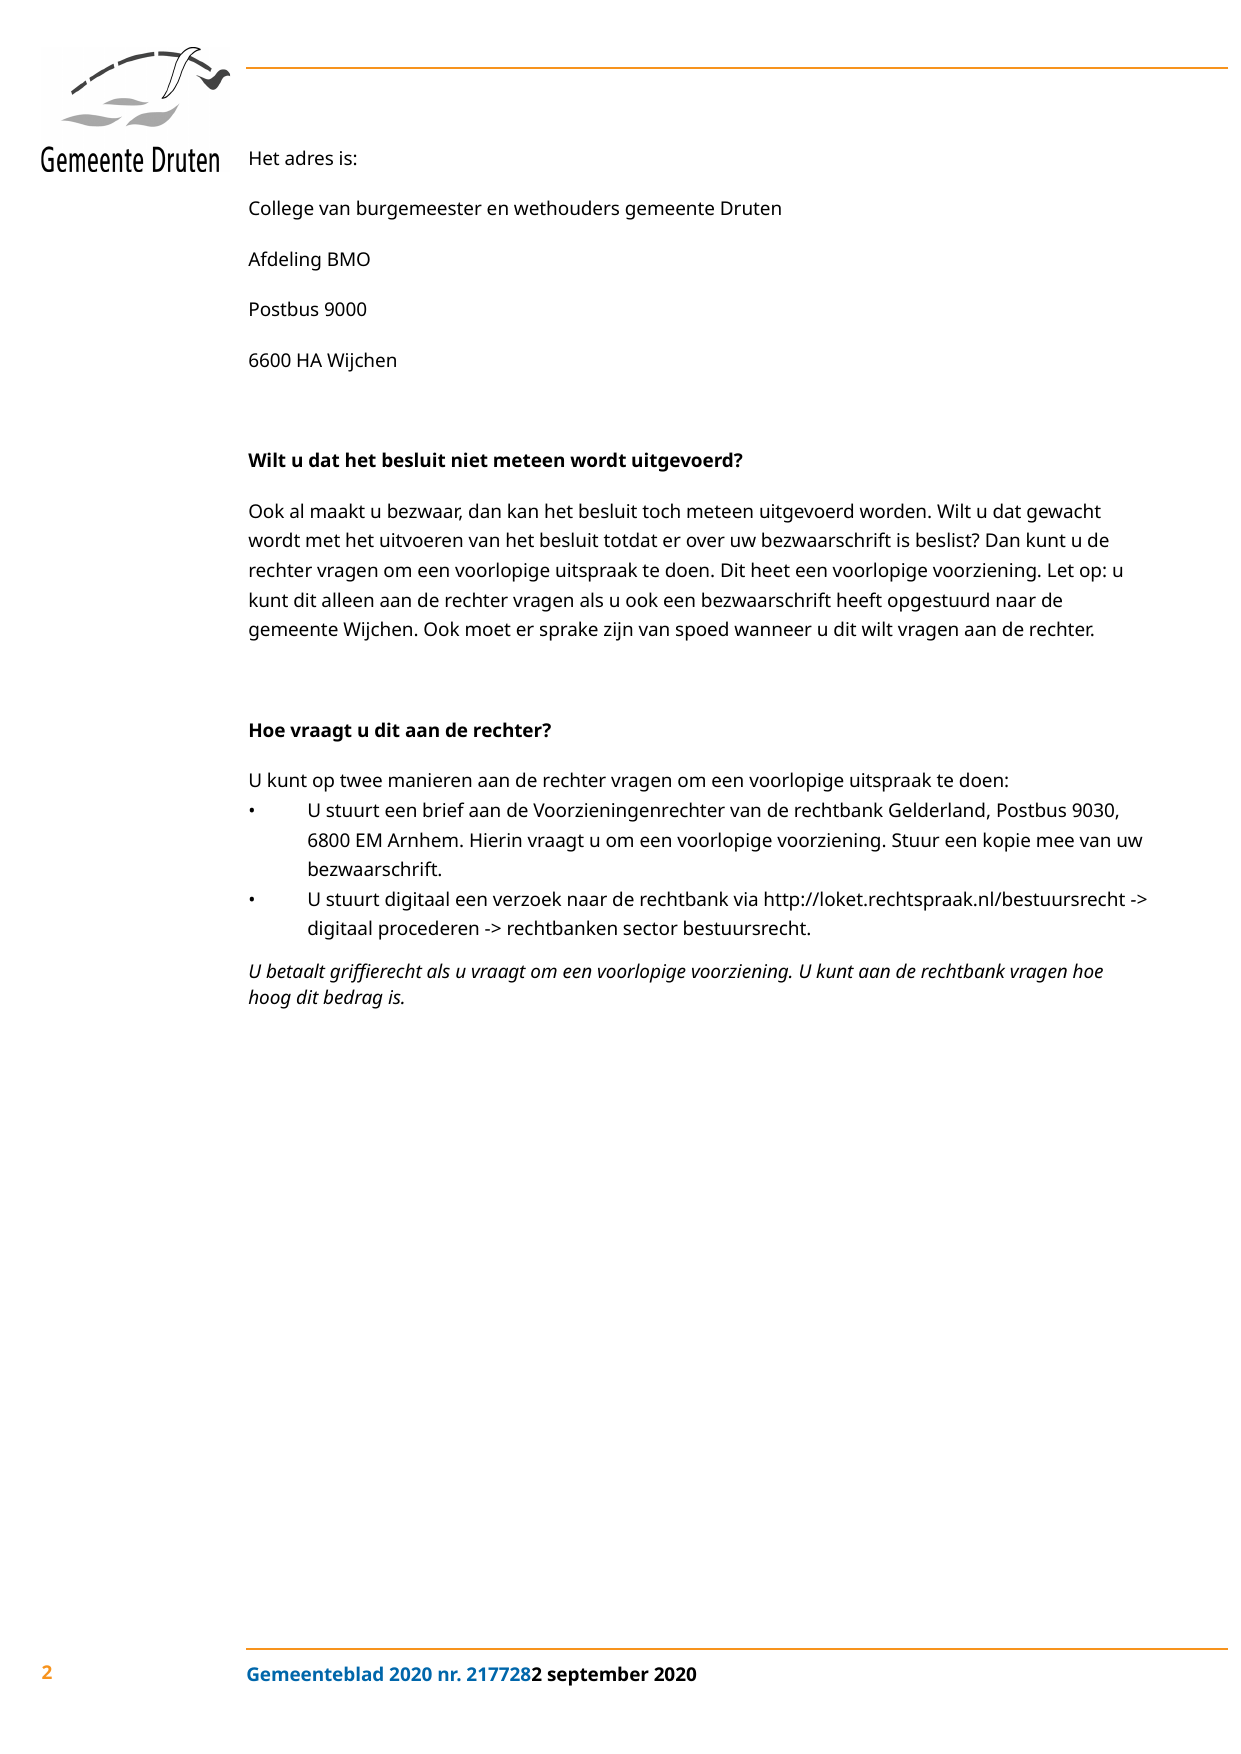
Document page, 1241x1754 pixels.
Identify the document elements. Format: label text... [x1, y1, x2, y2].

text Het adres is: [248, 145, 1152, 171]
text Ook al maakt u bezwaar, dan kan het besluit toch meteen uitgevoerd worden. Wilt u dat gewacht wordt met het uitvoeren van het besluit totdat er over uw bezwaarschrift is beslist? Dan kunt u de rechter vragen om een voorlopige uitspraak te doen. Dit heet een voorlopige voorziening. Let op: u kunt dit alleen aan de rechter vragen als u ook een bezwaarschrift heeft opgestuurd naar de gemeente Wijchen. Ook moet er sprake zijn van spoed wanneer u dit wilt vragen aan de rechter. [248, 498, 1152, 642]
list U stuurt digitaal een verzoek naar de rechtbank via http://loket.rechtspraak.nl/bestuursrecht -> digitaal procederen -> rechtbanken sector bestuursrecht. [248, 886, 1152, 941]
text College van burgemeester en wethouders gemeente Druten [248, 196, 1152, 221]
text U kunt op twee manieren aan de rechter vragen om een voorlopige uitspraak te doen: [248, 768, 1152, 793]
list U stuurt een brief aan de Voorzieningenrechter van de rechtbank Gelderland, Postbus 9030, 6800 EM Arnhem. Hierin vraagt u om een voorlopige voorziening. Stuur een kopie mee van uw bezwaarschrift. [248, 797, 1152, 882]
text Postbus 9000 [248, 296, 1152, 322]
picture [41, 47, 231, 172]
text Hoe vraagt u dit aan de rechter? [248, 717, 1152, 743]
text Wilt u dat het besluit niet meteen wordt uitgevoerd? [248, 448, 1152, 473]
text U betaalt griffierecht als u vraagt om een voorlopige voorziening. U kunt aan de rechtbank vragen hoe hoog dit bedrag is. [248, 959, 1152, 1010]
text Afdeling BMO [248, 246, 1152, 272]
text 6600 HA Wijchen [248, 347, 1152, 373]
